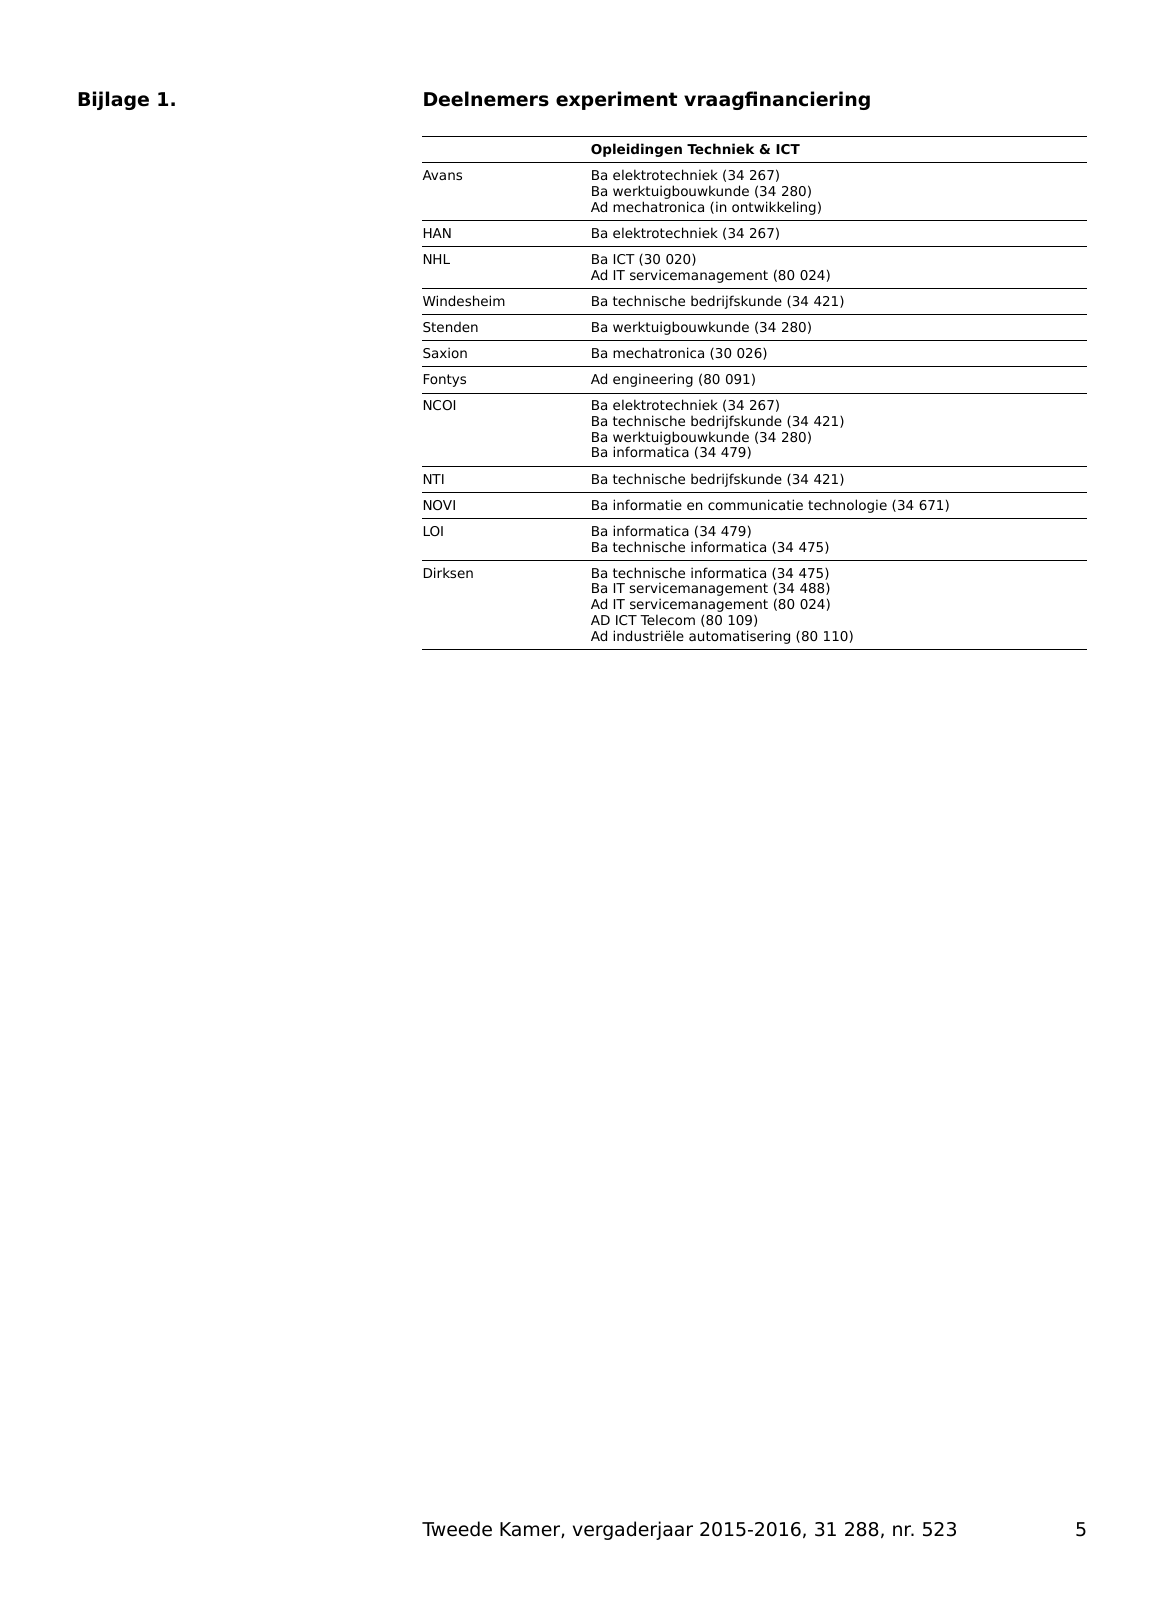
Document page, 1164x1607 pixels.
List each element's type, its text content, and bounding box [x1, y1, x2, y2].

table_cell Windesheim [422, 289, 585, 314]
table_cell Ba ICT (30 020) Ad IT servicemanagement (80 024) [585, 247, 1087, 288]
table_cell Ba technische bedrijfskunde (34 421) [585, 289, 1087, 314]
table_cell Ba elektrotechniek (34 267) [585, 221, 1087, 246]
table_cell Saxion [422, 341, 585, 366]
table_cell NCOI [422, 394, 585, 466]
table_cell HAN [422, 221, 585, 246]
table_cell Ba mechatronica (30 026) [585, 341, 1087, 366]
table_header Opleidingen Techniek & ICT [585, 137, 1087, 162]
table_cell Avans [422, 163, 585, 220]
table_cell Ba elektrotechniek (34 267) Ba technische bedrijfskunde (34 421) Ba werktuigbouwkunde (34 280) Ba informatica (34 479) [585, 394, 1087, 466]
table_cell LOI [422, 519, 585, 560]
table_cell Ba technische informatica (34 475) Ba IT servicemanagement (34 488) Ad IT servicemanagement (80 024) AD ICT Telecom (80 109) Ad industriële automatisering (80 110) [585, 561, 1087, 649]
table_cell Stenden [422, 315, 585, 340]
table_cell Ba werktuigbouwkunde (34 280) [585, 315, 1087, 340]
table_cell Dirksen [422, 561, 585, 649]
table_cell Ba informatica (34 479) Ba technische informatica (34 475) [585, 519, 1087, 560]
table_cell Ad engineering (80 091) [585, 367, 1087, 392]
table_cell NTI [422, 467, 585, 492]
table_cell Ba elektrotechniek (34 267) Ba werktuigbouwkunde (34 280) Ad mechatronica (in ontwikkeling) [585, 163, 1087, 220]
table_cell NOVI [422, 493, 585, 518]
table_header [422, 137, 585, 162]
table_cell NHL [422, 247, 585, 288]
table_cell Fontys [422, 367, 585, 392]
table_cell Ba informatie en communicatie technologie (34 671) [585, 493, 1087, 518]
subtitle Bijlage 1. Deelnemers experiment vraagfinanciering [77, 89, 1087, 111]
table_cell Ba technische bedrijfskunde (34 421) [585, 467, 1087, 492]
